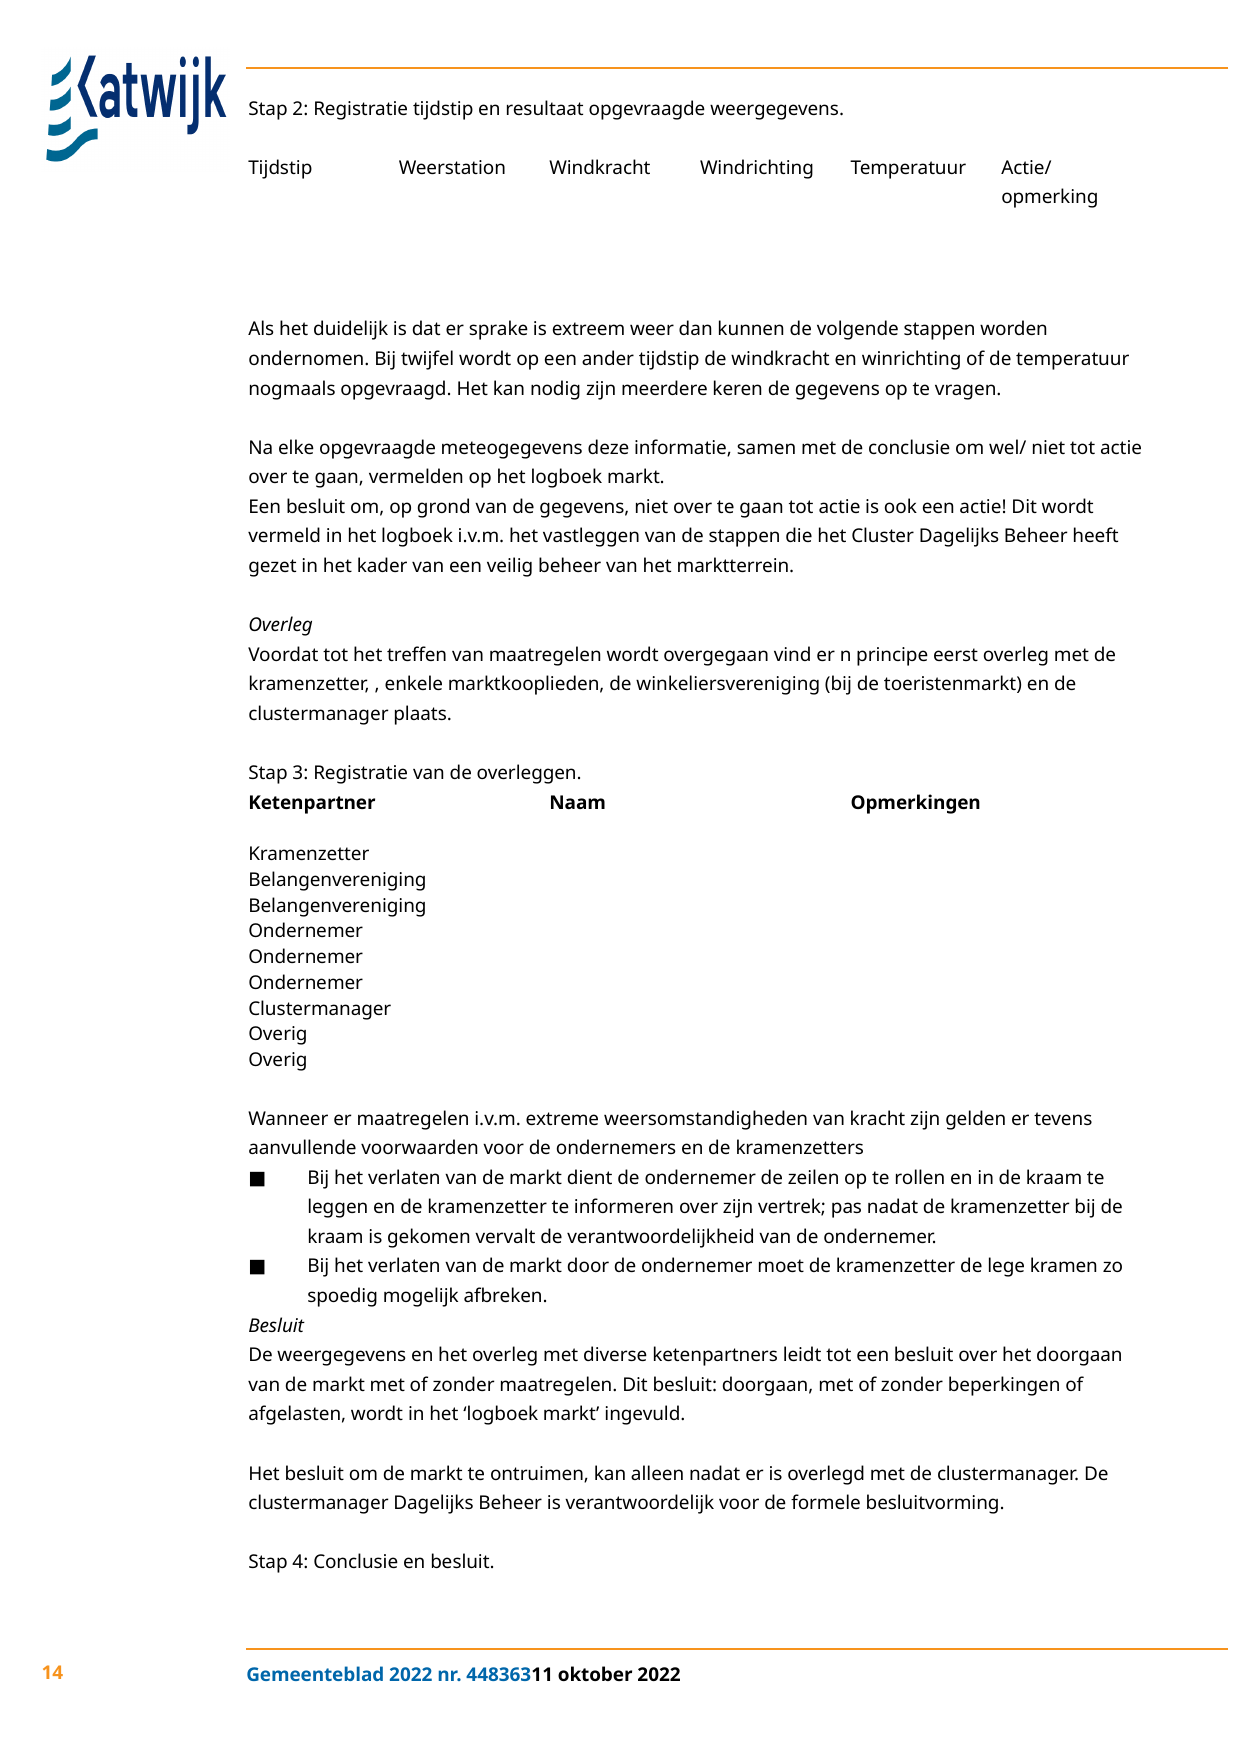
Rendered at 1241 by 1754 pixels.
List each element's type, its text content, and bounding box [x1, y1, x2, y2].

text Stap 4: Conclusie en besluit. [248, 1548, 1152, 1574]
table_cell Belangenvereniging [248, 866, 549, 892]
table_cell [248, 261, 398, 287]
table_header Naam [549, 789, 850, 815]
table_cell [549, 1046, 850, 1072]
table_cell [248, 815, 549, 840]
table_cell [248, 287, 398, 312]
text Een besluit om, op grond van de gegevens, niet over te gaan tot actie is ook een actie! Dit wordt vermeld in het logboek i.v.m. het vastleggen van de stappen die het Cluster Dagelijks Beheer heeft gezet in het kader van een veilig beheer van het marktterrein. [248, 493, 1152, 578]
table_cell [850, 1021, 1152, 1046]
list Bij het verlaten van de markt dient de ondernemer de zeilen op te rollen en in de kraam te leggen en de kramenzetter te informeren over zijn vertrek; pas nadat de kramenzetter bij de kraam is gekomen vervalt de verantwoordelijkheid van de ondernemer. [248, 1164, 1152, 1249]
table_cell [549, 892, 850, 918]
table_cell [700, 287, 850, 312]
table_cell Kramenzetter [248, 840, 549, 866]
table_cell [850, 1046, 1152, 1072]
picture [41, 47, 231, 172]
text Als het duidelijk is dat er sprake is extreem weer dan kunnen de volgende stappen worden ondernomen. Bij twijfel wordt op een ander tijdstip de windkracht en winrichting of de temperatuur nogmaals opgevraagd. Het kan nodig zijn meerdere keren de gegevens op te vragen. [248, 316, 1152, 400]
table_cell [850, 815, 1152, 840]
table_header Tijdstip [248, 154, 398, 209]
table_cell [700, 209, 850, 235]
table_cell [549, 1021, 850, 1046]
table_cell [549, 943, 850, 969]
table_cell [700, 261, 850, 287]
table_cell [850, 261, 1001, 287]
table_cell Overig [248, 1021, 549, 1046]
table_cell Ondernemer [248, 969, 549, 995]
table_header Ketenpartner [248, 789, 549, 815]
table_header Windkracht [549, 154, 700, 209]
table_cell [549, 918, 850, 943]
list Bij het verlaten van de markt door de ondernemer moet de kramenzetter de lege kramen zo spoedig mogelijk afbreken. [248, 1253, 1152, 1308]
table_cell [549, 235, 700, 261]
table_cell Clustermanager [248, 995, 549, 1021]
table_cell [549, 287, 700, 312]
table_cell [399, 209, 549, 235]
table_header Weerstation [399, 154, 549, 209]
table_cell [1001, 287, 1152, 312]
table_header Opmerkingen [850, 789, 1152, 815]
table_cell [850, 840, 1152, 866]
table_cell [549, 261, 700, 287]
text Besluit [248, 1312, 1152, 1338]
text Wanneer er maatregelen i.v.m. extreme weersomstandigheden van kracht zijn gelden er tevens aanvullende voorwaarden voor de ondernemers en de kramenzetters [248, 1105, 1152, 1160]
table_cell [248, 209, 398, 235]
table_cell [549, 995, 850, 1021]
text Na elke opgevraagde meteogegevens deze informatie, samen met de conclusie om wel/ niet tot actie over te gaan, vermelden op het logboek markt. [248, 434, 1152, 489]
table_cell [850, 209, 1001, 235]
text Voordat tot het treffen van maatregelen wordt overgegaan vind er n principe eerst overleg met de kramenzetter, , enkele marktkooplieden, de winkeliersvereniging (bij de toeristenmarkt) en de clustermanager plaats. [248, 641, 1152, 726]
table_cell [1001, 209, 1152, 235]
table_cell [549, 866, 850, 892]
table_cell [549, 815, 850, 840]
text Stap 2: Registratie tijdstip en resultaat opgevraagde weergegevens. [248, 95, 1152, 121]
table_cell [549, 209, 700, 235]
table_cell [1001, 261, 1152, 287]
table_cell Ondernemer [248, 918, 549, 943]
table_cell [850, 943, 1152, 969]
table_header Windrichting [700, 154, 850, 209]
table_cell [850, 235, 1001, 261]
table_cell [399, 235, 549, 261]
table_header Temperatuur [850, 154, 1001, 209]
text Het besluit om de markt te ontruimen, kan alleen nadat er is overlegd met de clustermanager. De clustermanager Dagelijks Beheer is verantwoordelijk voor de formele besluitvorming. [248, 1460, 1152, 1515]
table_cell [850, 918, 1152, 943]
table_cell [850, 995, 1152, 1021]
table_cell Overig [248, 1046, 549, 1072]
table_cell [549, 969, 850, 995]
table_cell [850, 892, 1152, 918]
table_header Actie/ opmerking [1001, 154, 1152, 209]
table_cell [549, 840, 850, 866]
text Overleg [248, 611, 1152, 637]
table_cell [399, 287, 549, 312]
table_cell [399, 261, 549, 287]
text Stap 3: Registratie van de overleggen. [248, 759, 1152, 785]
table_cell [1001, 235, 1152, 261]
table_cell [700, 235, 850, 261]
text De weergegevens en het overleg met diverse ketenpartners leidt tot een besluit over het doorgaan van de markt met of zonder maatregelen. Dit besluit: doorgaan, met of zonder beperkingen of afgelasten, wordt in het ‘logboek markt’ ingevuld. [248, 1341, 1152, 1426]
table_cell [850, 287, 1001, 312]
table_cell Ondernemer [248, 943, 549, 969]
table_cell [850, 866, 1152, 892]
table_cell [850, 969, 1152, 995]
table_cell [248, 235, 398, 261]
table_cell Belangenvereniging [248, 892, 549, 918]
